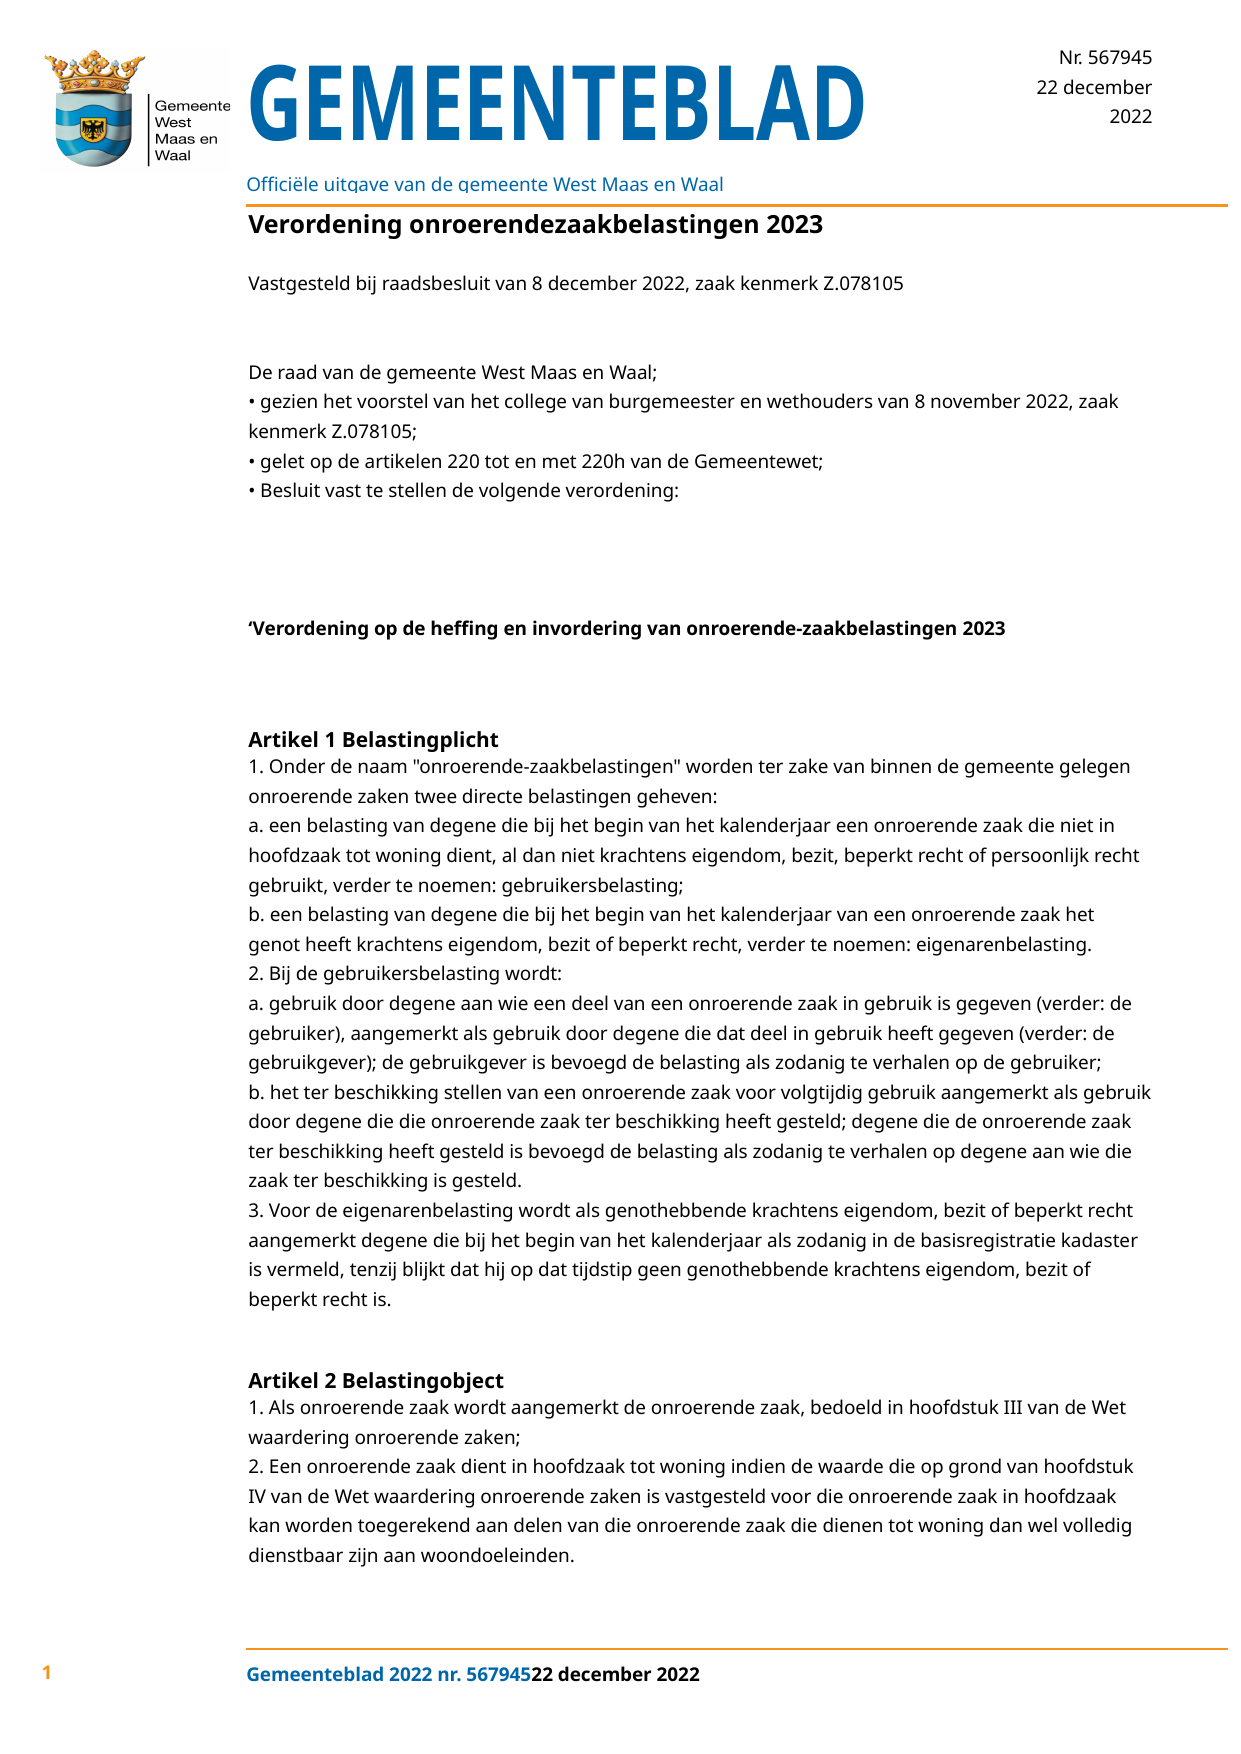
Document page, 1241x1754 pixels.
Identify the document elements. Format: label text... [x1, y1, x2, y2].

text ‘Verordening op de heffing en invordering van onroerende-zaakbelastingen 2023 [248, 615, 1152, 641]
text Vastgesteld bij raadsbesluit van 8 december 2022, zaak kenmerk Z.078105 [248, 270, 1152, 296]
text a. een belasting van degene die bij het begin van het kalenderjaar een onroerende zaak die niet in hoofdzaak tot woning dient, al dan niet krachtens eigendom, bezit, beperkt recht of persoonlijk recht gebruikt, verder te noemen: gebruikersbelasting; [248, 813, 1152, 897]
text a. gebruik door degene aan wie een deel van een onroerende zaak in gebruik is gegeven (verder: de gebruiker), aangemerkt als gebruik door degene die dat deel in gebruik heeft gegeven (verder: de gebruikgever); de gebruikgever is bevoegd de belasting als zodanig te verhalen op de gebruiker; [248, 990, 1152, 1075]
text • gezien het voorstel van het college van burgemeester en wethouders van 8 november 2022, zaak kenmerk Z.078105; [248, 389, 1152, 444]
text Verordening onroerendezaakbelastingen 2023 [248, 207, 1152, 241]
text 2. Een onroerende zaak dient in hoofdzaak tot woning indien de waarde die op grond van hoofdstuk IV van de Wet waardering onroerende zaken is vastgesteld voor die onroerende zaak in hoofdzaak kan worden toegerekend aan delen van die onroerende zaak die dienen tot woning dan wel volledig dienstbaar zijn aan woondoeleinden. [248, 1453, 1152, 1568]
text b. een belasting van degene die bij het begin van het kalenderjaar van een onroerende zaak het genot heeft krachtens eigendom, bezit of beperkt recht, verder te noemen: eigenarenbelasting. [248, 901, 1152, 957]
text 2. Bij de gebruikersbelasting wordt: [248, 961, 1152, 986]
picture [41, 47, 231, 172]
text • Besluit vast te stellen de volgende verordening: [248, 477, 1152, 503]
text 1. Onder de naam "onroerende-zaakbelastingen" worden ter zake van binnen de gemeente gelegen onroerende zaken twee directe belastingen geheven: [248, 753, 1152, 809]
text b. het ter beschikking stellen van een onroerende zaak voor volgtijdig gebruik aangemerkt als gebruik door degene die die onroerende zaak ter beschikking heeft gesteld; degene die de onroerende zaak ter beschikking heeft gesteld is bevoegd de belasting als zodanig te verhalen op degene aan wie die zaak ter beschikking is gesteld. [248, 1079, 1152, 1193]
text 1. Als onroerende zaak wordt aangemerkt de onroerende zaak, bedoeld in hoofdstuk III van de Wet waardering onroerende zaken; [248, 1394, 1152, 1450]
text 3. Voor de eigenarenbelasting wordt als genothebbende krachtens eigendom, bezit of beperkt recht aangemerkt degene die bij het begin van het kalenderjaar als zodanig in de basisregistratie kadaster is vermeld, tenzij blijkt dat hij op dat tijdstip geen genothebbende krachtens eigendom, bezit of beperkt recht is. [248, 1197, 1152, 1312]
text Artikel 1 Belastingplicht [248, 725, 1152, 753]
text • gelet op de artikelen 220 tot en met 220h van de Gemeentewet; [248, 448, 1152, 473]
text De raad van de gemeente West Maas en Waal; [248, 359, 1152, 385]
text Artikel 2 Belastingobject [248, 1366, 1152, 1394]
